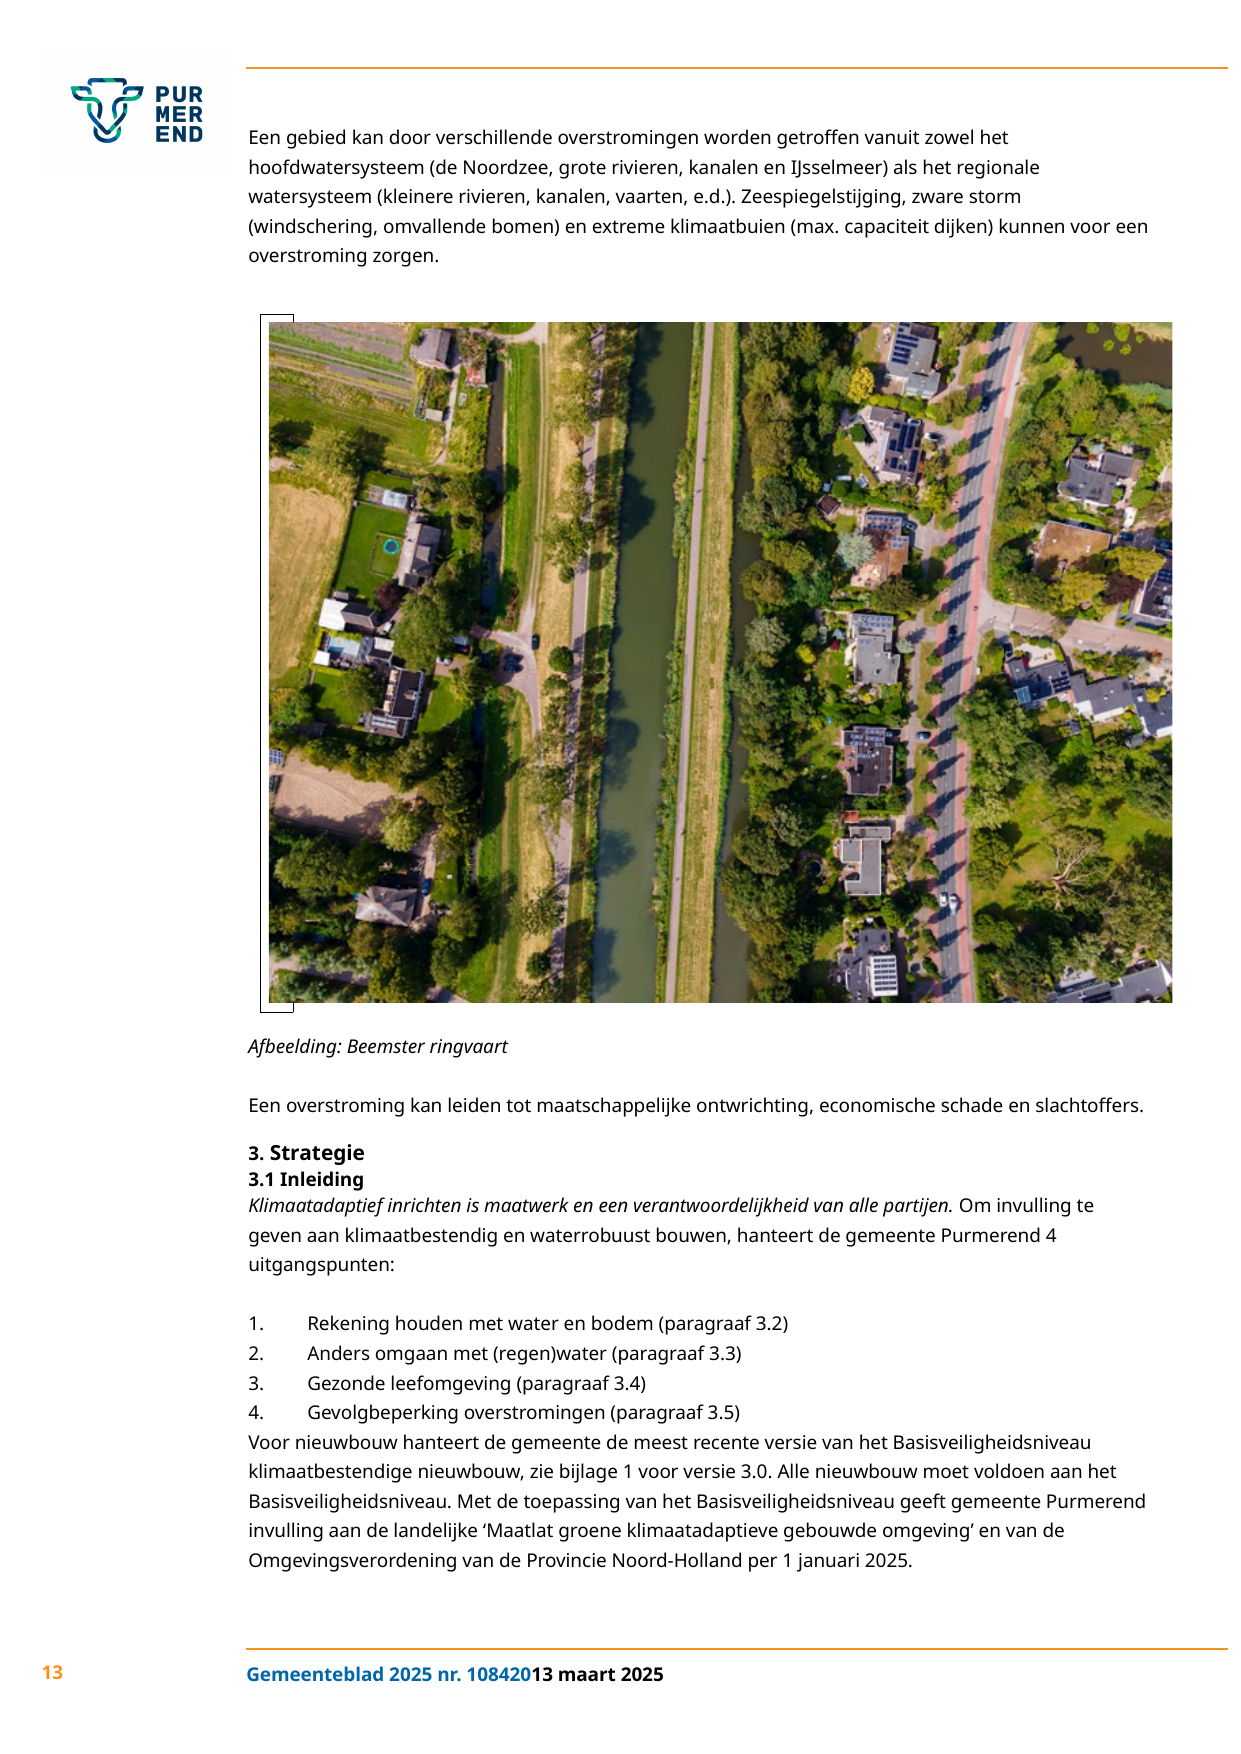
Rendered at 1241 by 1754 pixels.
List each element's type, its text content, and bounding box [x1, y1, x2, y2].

text 3.1 Inleiding [248, 1166, 1152, 1192]
list Gevolgbeperking overstromingen (paragraaf 3.5) [248, 1399, 1152, 1425]
picture [41, 47, 231, 172]
text Klimaatadaptief inrichten is maatwerk en een verantwoordelijkheid van alle partijen. Om invulling te geven aan klimaatbestendig en waterrobuust bouwen, hanteert de gemeente Purmerend 4 uitgangspunten: [248, 1192, 1152, 1277]
text Voor nieuwbouw hanteert de gemeente de meest recente versie van het Basisveiligheidsniveau klimaatbestendige nieuwbouw, zie bijlage 1 voor versie 3.0. Alle nieuwbouw moet voldoen aan het Basisveiligheidsniveau. Met de toepassing van het Basisveiligheidsniveau geeft gemeente Purmerend invulling aan de landelijke ‘Maatlat groene klimaatadaptieve gebouwde omgeving’ en van de Omgevingsverordening van de Provincie Noord-Holland per 1 januari 2025. [248, 1429, 1152, 1573]
list Gezonde leefomgeving (paragraaf 3.4) [248, 1370, 1152, 1395]
list Anders omgaan met (regen)water (paragraaf 3.3) [248, 1340, 1152, 1366]
list Rekening houden met water en bodem (paragraaf 3.2) [248, 1311, 1152, 1336]
text Een gebied kan door verschillende overstromingen worden getroffen vanuit zowel het hoofdwatersysteem (de Noordzee, grote rivieren, kanalen en IJsselmeer) als het regionale watersysteem (kleinere rivieren, kanalen, vaarten, e.d.). Zeespiegelstijging, zware storm (windschering, omvallende bomen) en extreme klimaatbuien (max. capaciteit dijken) kunnen voor een overstroming zorgen. [248, 124, 1152, 268]
text Een overstroming kan leiden tot maatschappelijke ontwrichting, economische schade en slachtoffers. [248, 1092, 1152, 1118]
text 3. Strategie [248, 1138, 1152, 1166]
text Afbeelding: Beemster ringvaart [248, 1033, 1152, 1059]
picture [268, 322, 1173, 1003]
